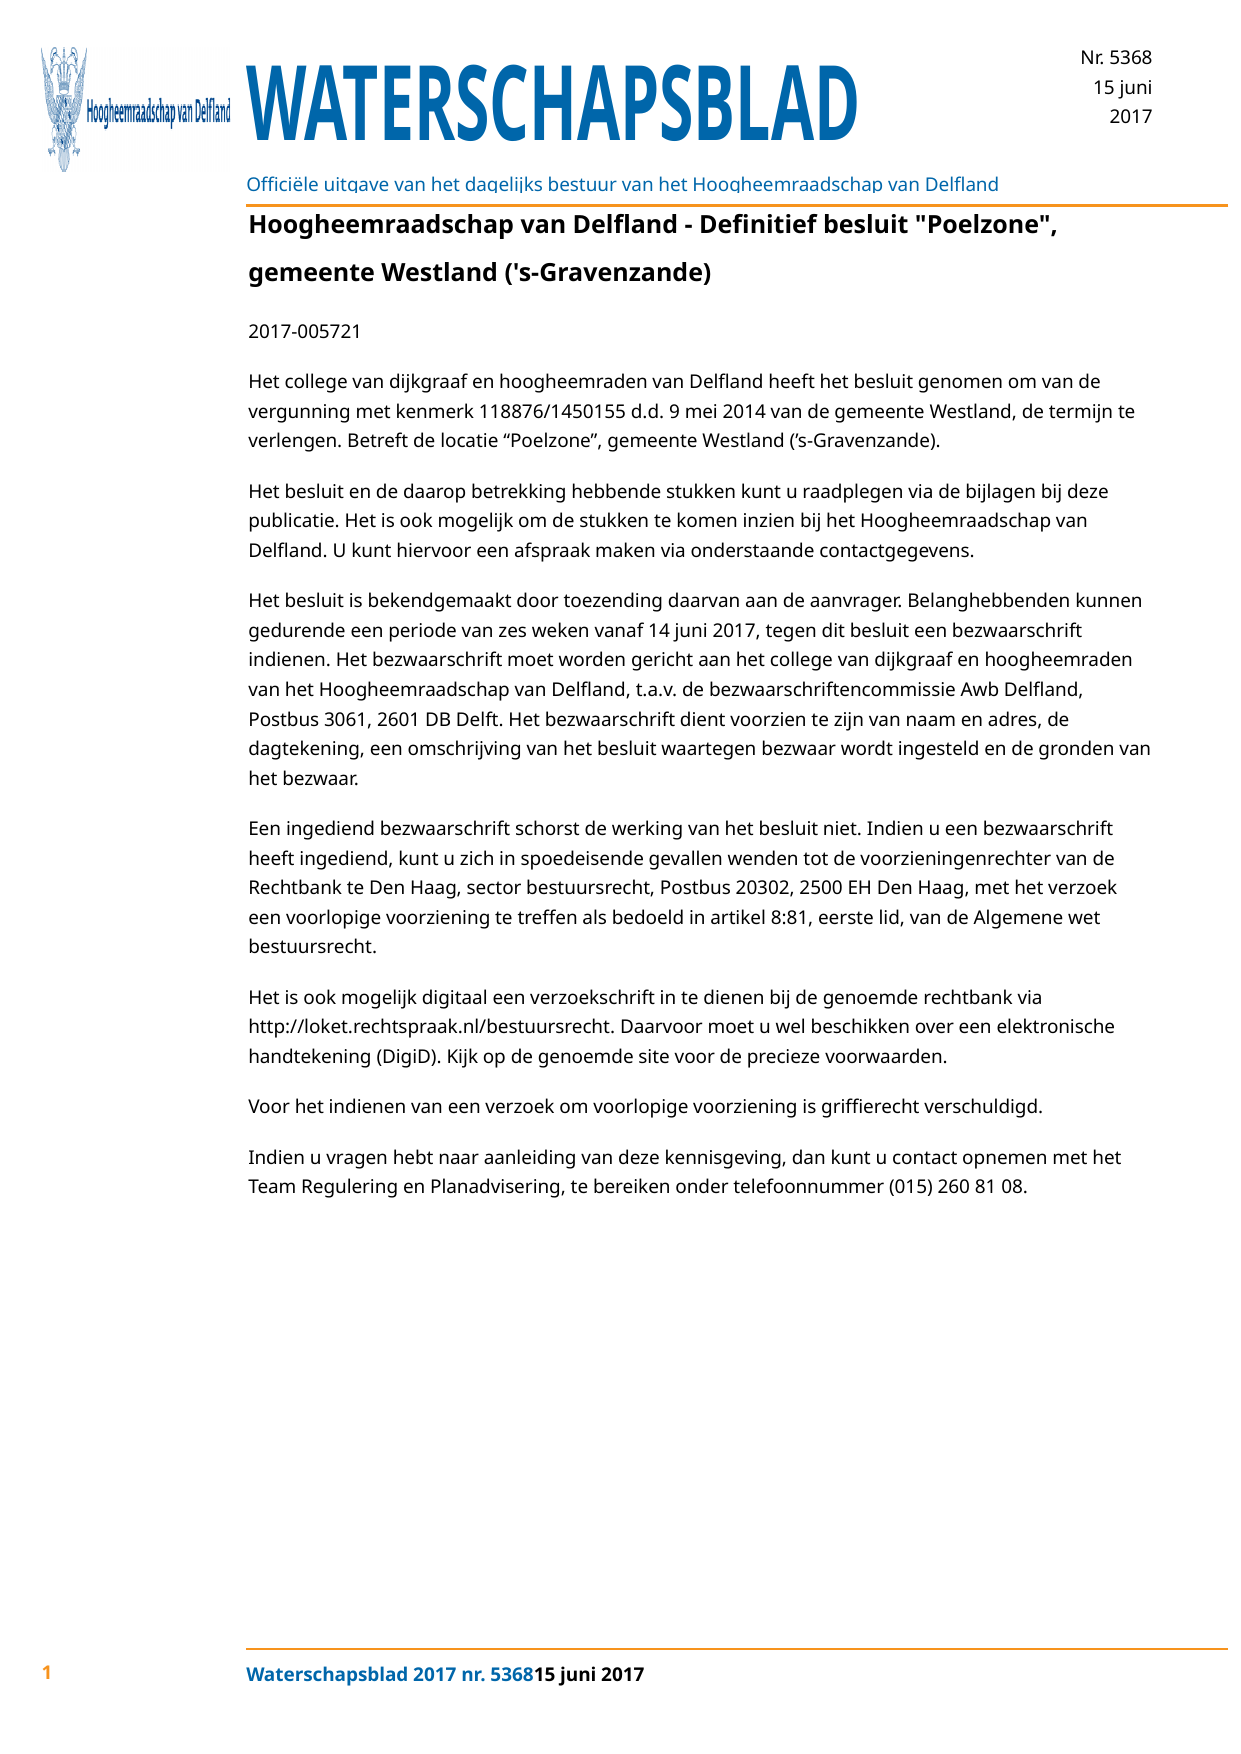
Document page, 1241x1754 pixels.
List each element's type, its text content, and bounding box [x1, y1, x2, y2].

text Indien u vragen hebt naar aanleiding van deze kennisgeving, dan kunt u contact opnemen met het Team Regulering en Planadvisering, te bereiken onder telefoonnummer (015) 260 81 08. [248, 1144, 1152, 1199]
text Voor het indienen van een verzoek om voorlopige voorziening is griffierecht verschuldigd. [248, 1094, 1152, 1119]
text Hoogheemraadschap van Delfland - Definitief besluit "Poelzone", gemeente Westland ('s-Gravenzande) [248, 207, 1152, 288]
text Het besluit en de daarop betrekking hebbende stukken kunt u raadplegen via de bijlagen bij deze publicatie. Het is ook mogelijk om de stukken te komen inzien bij het Hoogheemraadschap van Delfland. U kunt hiervoor een afspraak maken via onderstaande contactgegevens. [248, 478, 1152, 563]
text Het college van dijkgraaf en hoogheemraden van Delfland heeft het besluit genomen om van de vergunning met kenmerk 118876/1450155 d.d. 9 mei 2014 van de gemeente Westland, de termijn te verlengen. Betreft de locatie “Poelzone”, gemeente Westland (’s-Gravenzande). [248, 368, 1152, 453]
text 2017-005721 [248, 318, 1152, 344]
text Het besluit is bekendgemaakt door toezending daarvan aan de aanvrager. Belanghebbenden kunnen gedurende een periode van zes weken vanaf 14 juni 2017, tegen dit besluit een bezwaarschrift indienen. Het bezwaarschrift moet worden gericht aan het college van dijkgraaf en hoogheemraden van het Hoogheemraadschap van Delfland, t.a.v. de bezwaarschriftencommissie Awb Delfland, Postbus 3061, 2601 DB Delft. Het bezwaarschrift dient voorzien te zijn van naam en adres, de dagtekening, een omschrijving van het besluit waartegen bezwaar wordt ingesteld en de gronden van het bezwaar. [248, 587, 1152, 791]
text Het is ook mogelijk digitaal een verzoekschrift in te dienen bij de genoemde rechtbank via http://loket.rechtspraak.nl/bestuursrecht. Daarvoor moet u wel beschikken over een elektronische handtekening (DigiD). Kijk op de genoemde site voor de precieze voorwaarden. [248, 984, 1152, 1069]
text Een ingediend bezwaarschrift schorst de werking van het besluit niet. Indien u een bezwaarschrift heeft ingediend, kunt u zich in spoedeisende gevallen wenden tot de voorzieningenrechter van de Rechtbank te Den Haag, sector bestuursrecht, Postbus 20302, 2500 EH Den Haag, met het verzoek een voorlopige voorziening te treffen als bedoeld in artikel 8:81, eerste lid, van de Algemene wet bestuursrecht. [248, 815, 1152, 959]
picture [41, 47, 231, 172]
